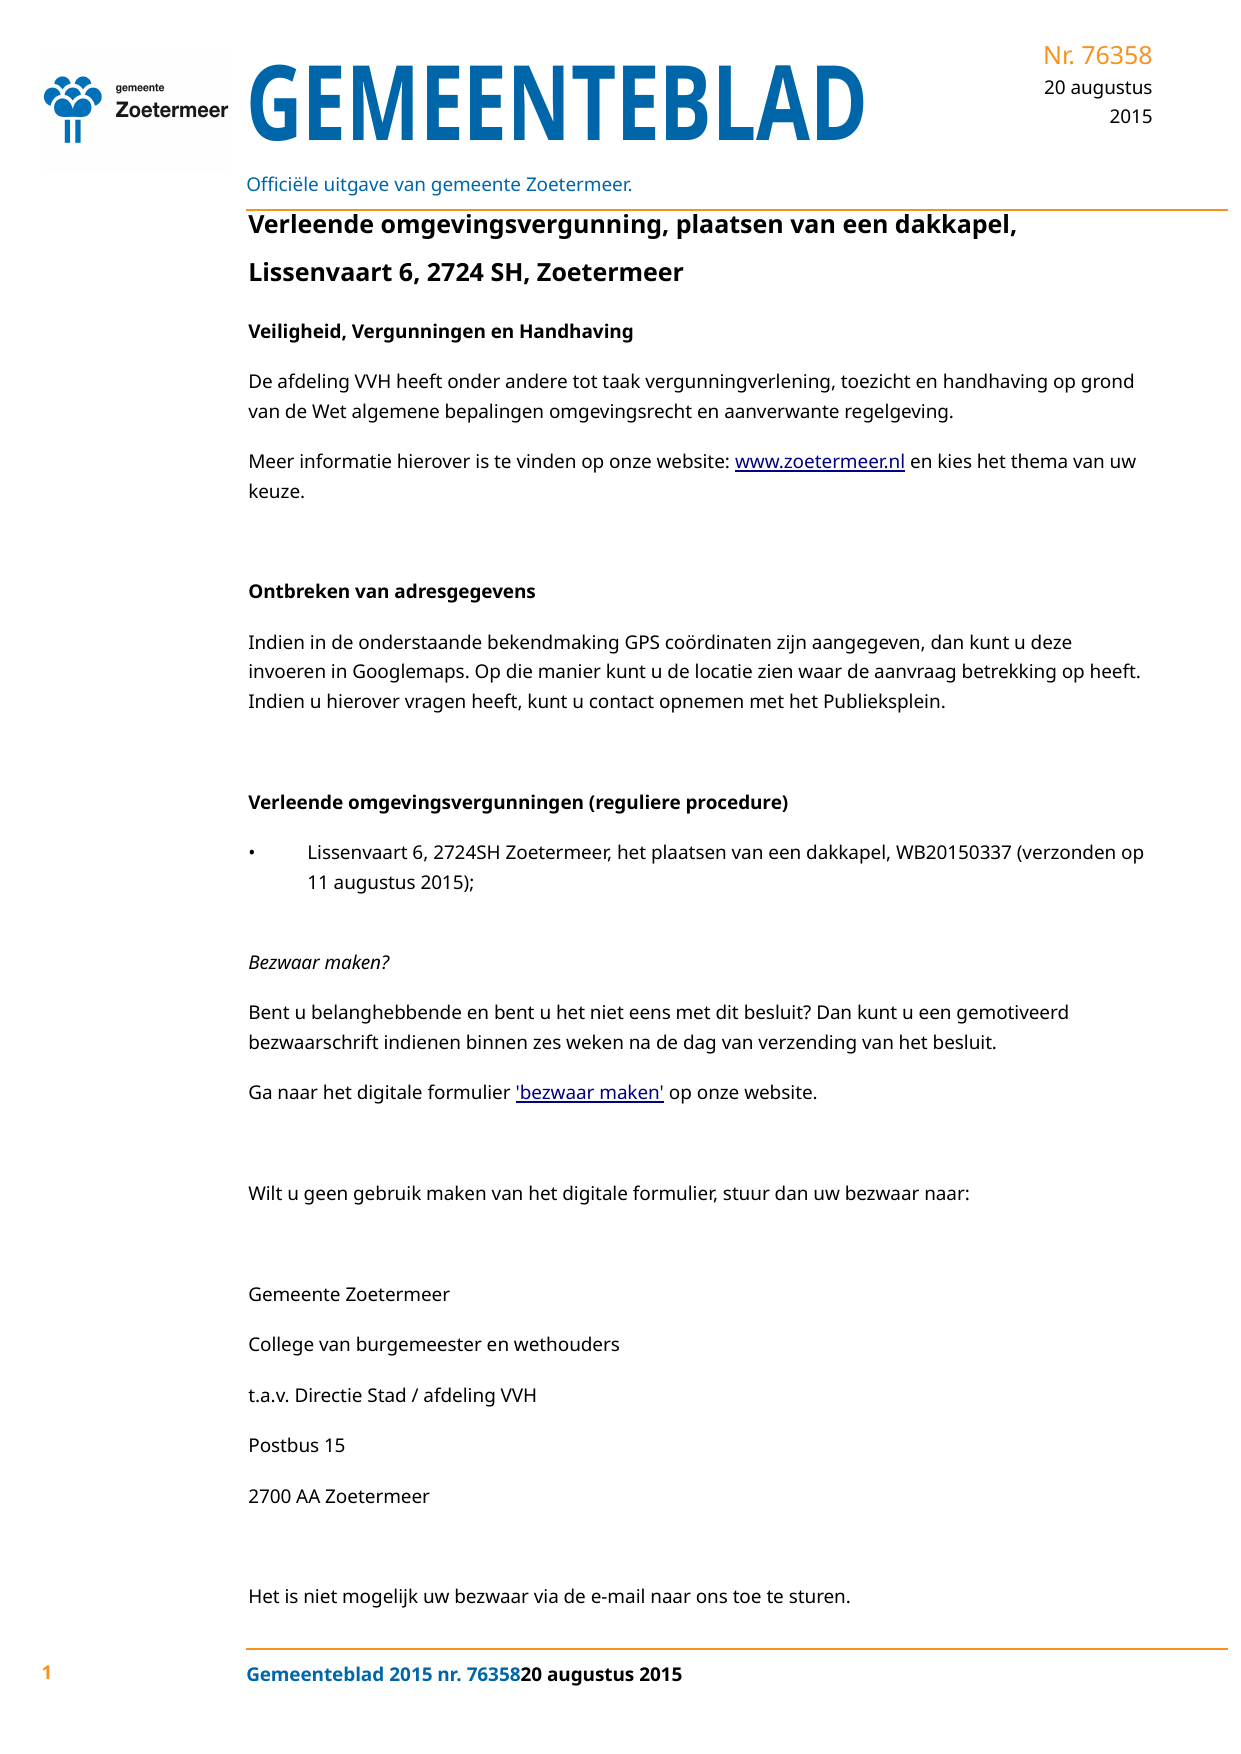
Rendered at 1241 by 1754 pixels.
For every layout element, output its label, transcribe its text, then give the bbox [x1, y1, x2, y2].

text Veiligheid, Vergunningen en Handhaving [248, 318, 1152, 344]
text De afdeling VVH heeft onder andere tot taak vergunningverlening, toezicht en handhaving op grond van de Wet algemene bepalingen omgevingsrecht en aanverwante regelgeving. [248, 368, 1152, 424]
picture [41, 47, 231, 172]
text t.a.v. Directie Stad / afdeling VVH [248, 1382, 1152, 1408]
text College van burgemeester en wethouders [248, 1332, 1152, 1357]
text Verleende omgevingsvergunningen (reguliere procedure) [248, 789, 1152, 815]
text Het is niet mogelijk uw bezwaar via de e-mail naar ons toe te sturen. [248, 1584, 1152, 1609]
list Lissenvaart 6, 2724SH Zoetermeer, het plaatsen van een dakkapel, WB20150337 (verzonden op 11 augustus 2015); [248, 839, 1152, 895]
text Ga naar het digitale formulier 'bezwaar maken' op onze website. [248, 1079, 1152, 1105]
text Indien in de onderstaande bekendmaking GPS coördinaten zijn aangegeven, dan kunt u deze invoeren in Googlemaps. Op die manier kunt u de locatie zien waar de aanvraag betrekking op heeft. Indien u hierover vragen heeft, kunt u contact opnemen met het Publieksplein. [248, 629, 1152, 714]
text 2700 AA Zoetermeer [248, 1483, 1152, 1509]
text Verleende omgevingsvergunning, plaatsen van een dakkapel, Lissenvaart 6, 2724 SH, Zoetermeer [248, 211, 1152, 288]
text Gemeente Zoetermeer [248, 1281, 1152, 1307]
text Bent u belanghebbende en bent u het niet eens met dit besluit? Dan kunt u een gemotiveerd bezwaarschrift indienen binnen zes weken na de dag van verzending van het besluit. [248, 999, 1152, 1055]
text Wilt u geen gebruik maken van het digitale formulier, stuur dan uw bezwaar naar: [248, 1180, 1152, 1206]
text Postbus 15 [248, 1432, 1152, 1458]
text Ontbreken van adresgegevens [248, 579, 1152, 604]
text Meer informatie hierover is te vinden op onze website: www.zoetermeer.nl en kies het thema van uw keuze. [248, 448, 1152, 504]
text Bezwaar maken? [248, 949, 1152, 975]
